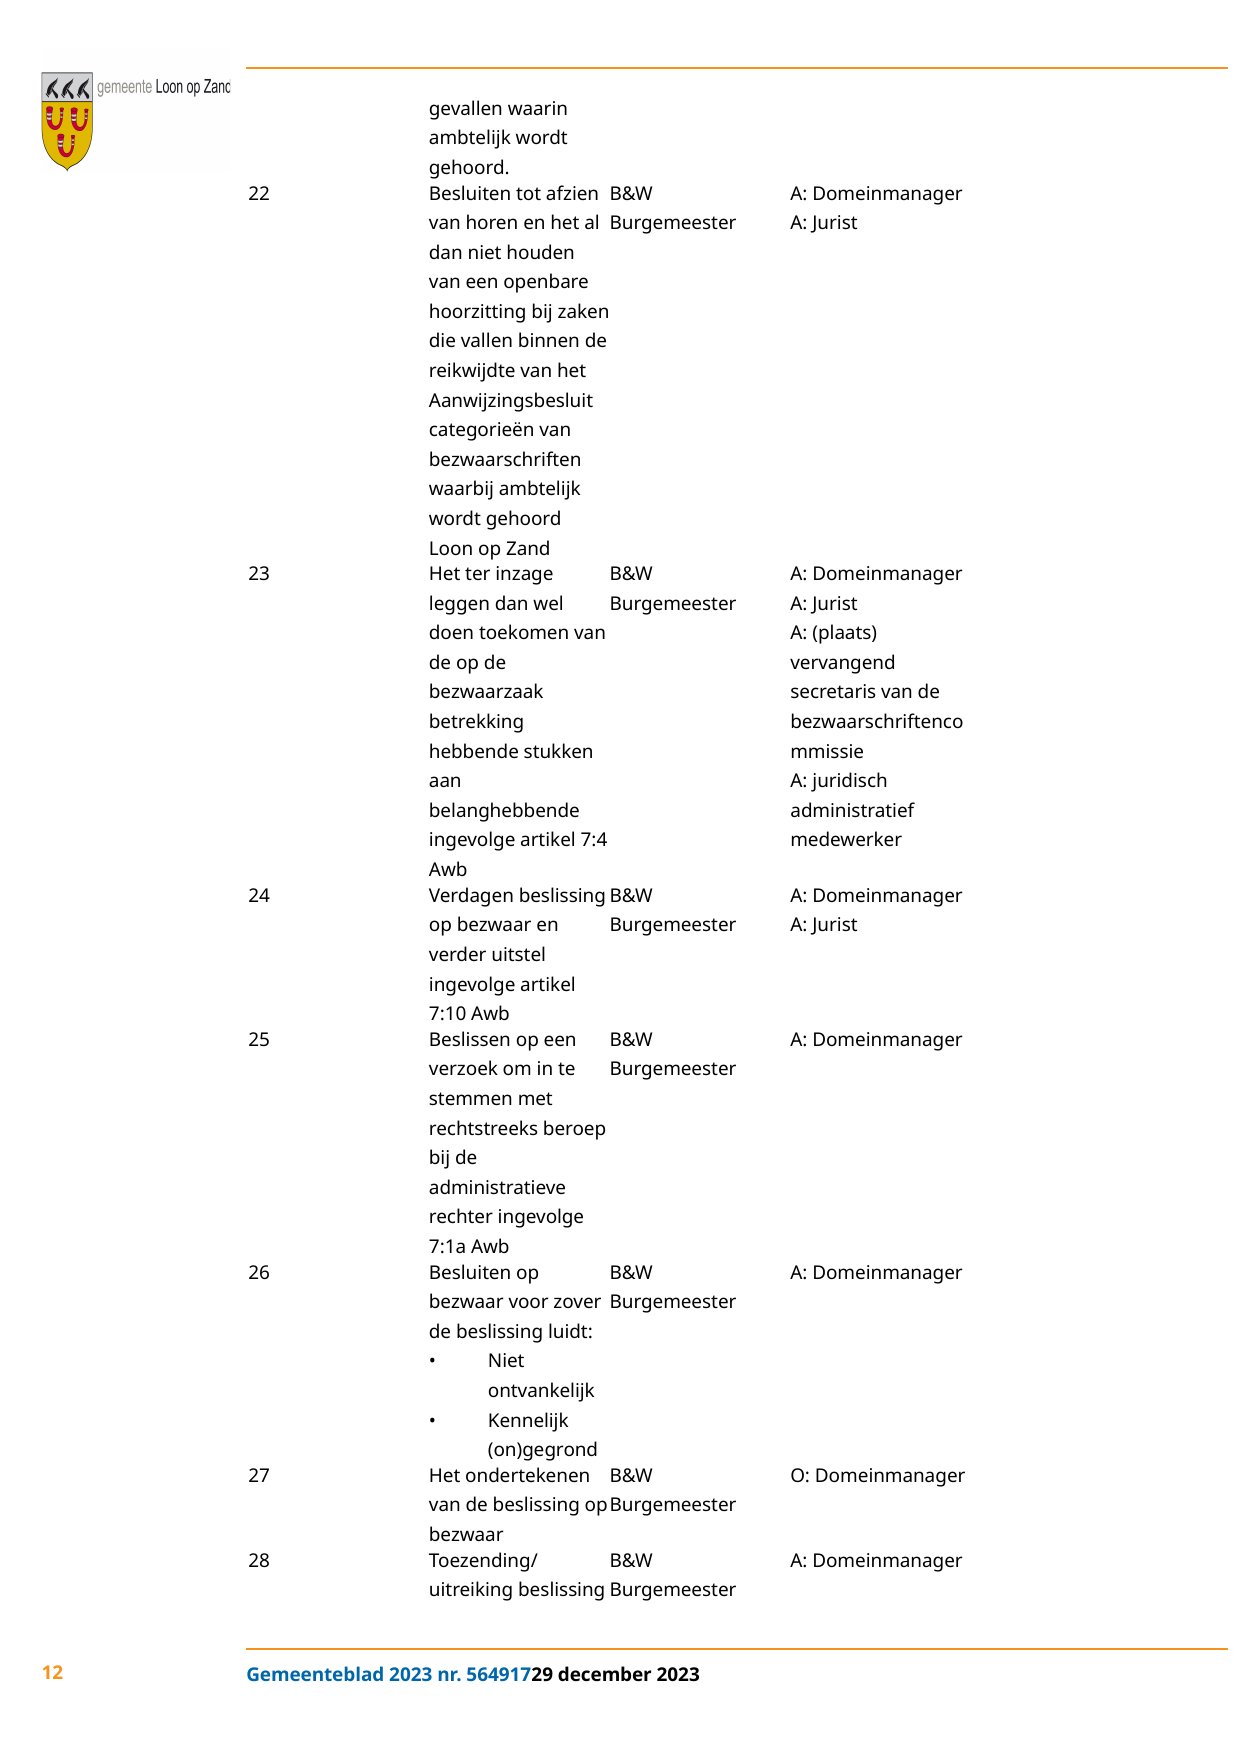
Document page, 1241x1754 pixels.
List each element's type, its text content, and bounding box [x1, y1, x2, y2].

table_cell 23 [248, 560, 429, 882]
table_cell B&W Burgemeester [609, 1462, 790, 1547]
table_cell A: Domeinmanager [790, 1547, 971, 1602]
table_cell B&W Burgemeester [609, 882, 790, 1026]
table_cell [971, 1259, 1152, 1462]
table_cell Besluiten tot afzien van horen en het al dan niet houden van een openbare hoorzitting bij zaken die vallen binnen de reikwijdte van het Aanwijzingsbesluit categorieën van bezwaarschriften waarbij ambtelijk wordt gehoord Loon op Zand [429, 180, 609, 560]
table_cell [971, 560, 1152, 882]
table_cell B&W Burgemeester [609, 1259, 790, 1462]
table_cell [971, 180, 1152, 560]
table_cell 25 [248, 1026, 429, 1259]
table_cell [971, 95, 1152, 180]
table_cell A: Domeinmanager A: Jurist [790, 180, 971, 560]
table_cell 28 [248, 1547, 429, 1602]
table_cell 26 [248, 1259, 429, 1462]
table_cell A: Domeinmanager A: Jurist A: (plaats) vervangend secretaris van de bezwaarschriftencommissie A: juridisch administratief medewerker [790, 560, 971, 882]
table_cell [971, 1026, 1152, 1259]
table_cell B&W Burgemeester [609, 180, 790, 560]
table_cell Besluiten op bezwaar voor zover de beslissing luidt: Niet ontvankelijk Kennelijk (on)gegrond [429, 1259, 609, 1462]
table_cell 27 [248, 1462, 429, 1547]
table_cell [609, 95, 790, 180]
table_cell Toezending/uitreiking beslissing [429, 1547, 609, 1602]
table_cell A: Domeinmanager [790, 1259, 971, 1462]
table_cell 22 [248, 180, 429, 560]
table_cell [971, 882, 1152, 1026]
table_cell B&W Burgemeester [609, 1026, 790, 1259]
table_cell [790, 95, 971, 180]
table_cell [971, 1547, 1152, 1602]
table_cell O: Domeinmanager [790, 1462, 971, 1547]
table_cell Het ter inzage leggen dan wel doen toekomen van de op de bezwaarzaak betrekking hebbende stukken aan belanghebbende ingevolge artikel 7:4 Awb [429, 560, 609, 882]
table_cell Beslissen op een verzoek om in te stemmen met rechtstreeks beroep bij de administratieve rechter ingevolge 7:1a Awb [429, 1026, 609, 1259]
table_cell B&W Burgemeester [609, 560, 790, 882]
table_cell 24 [248, 882, 429, 1026]
table_cell A: Domeinmanager [790, 1026, 971, 1259]
table_cell [971, 1462, 1152, 1547]
table_cell [248, 95, 429, 180]
table_cell Verdagen beslissing op bezwaar en verder uitstel ingevolge artikel 7:10 Awb [429, 882, 609, 1026]
table_cell A: Domeinmanager A: Jurist [790, 882, 971, 1026]
table_cell B&W Burgemeester [609, 1547, 790, 1602]
picture [41, 47, 231, 172]
table_cell gevallen waarin ambtelijk wordt gehoord. [429, 95, 609, 180]
table_cell Het ondertekenen van de beslissing op bezwaar [429, 1462, 609, 1547]
